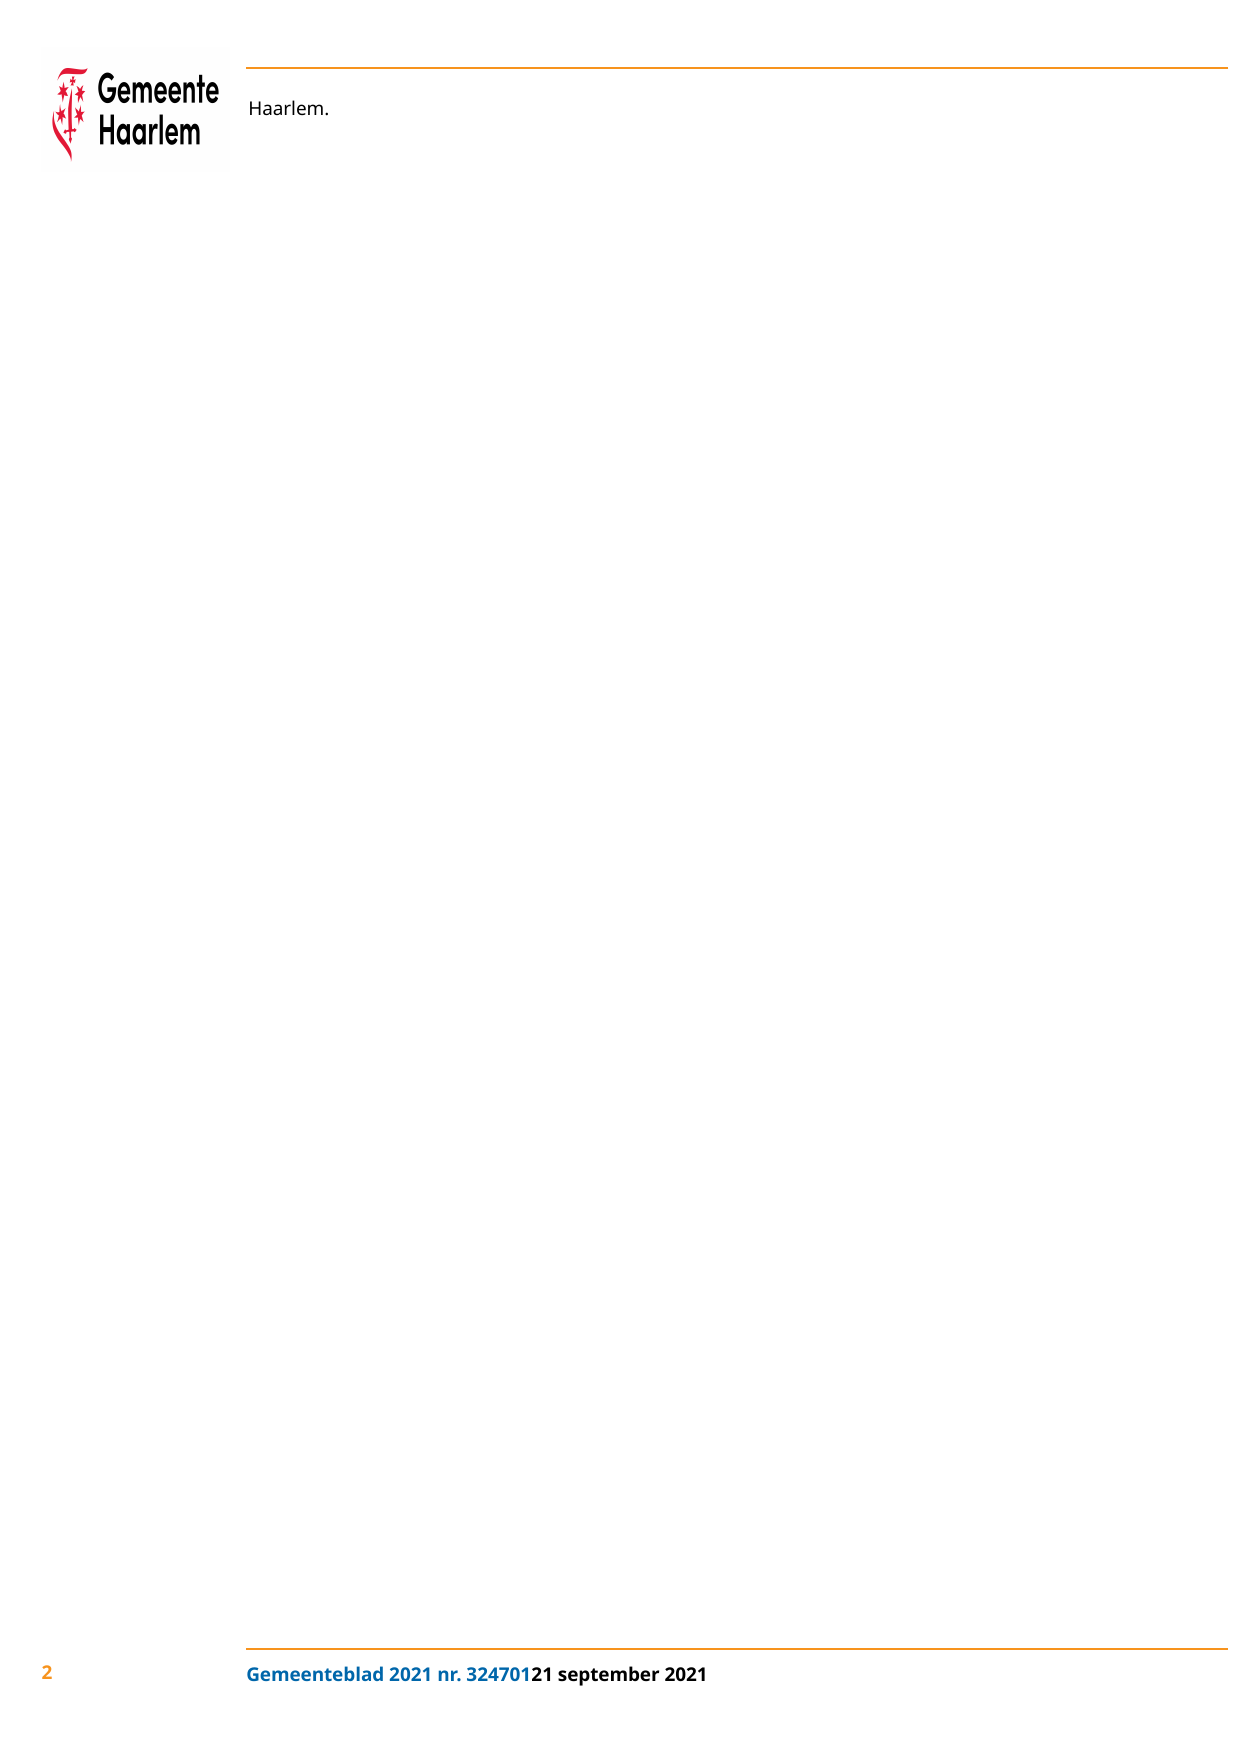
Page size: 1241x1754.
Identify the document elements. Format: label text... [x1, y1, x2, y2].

text Haarlem. [248, 95, 1152, 121]
picture [41, 47, 231, 172]
